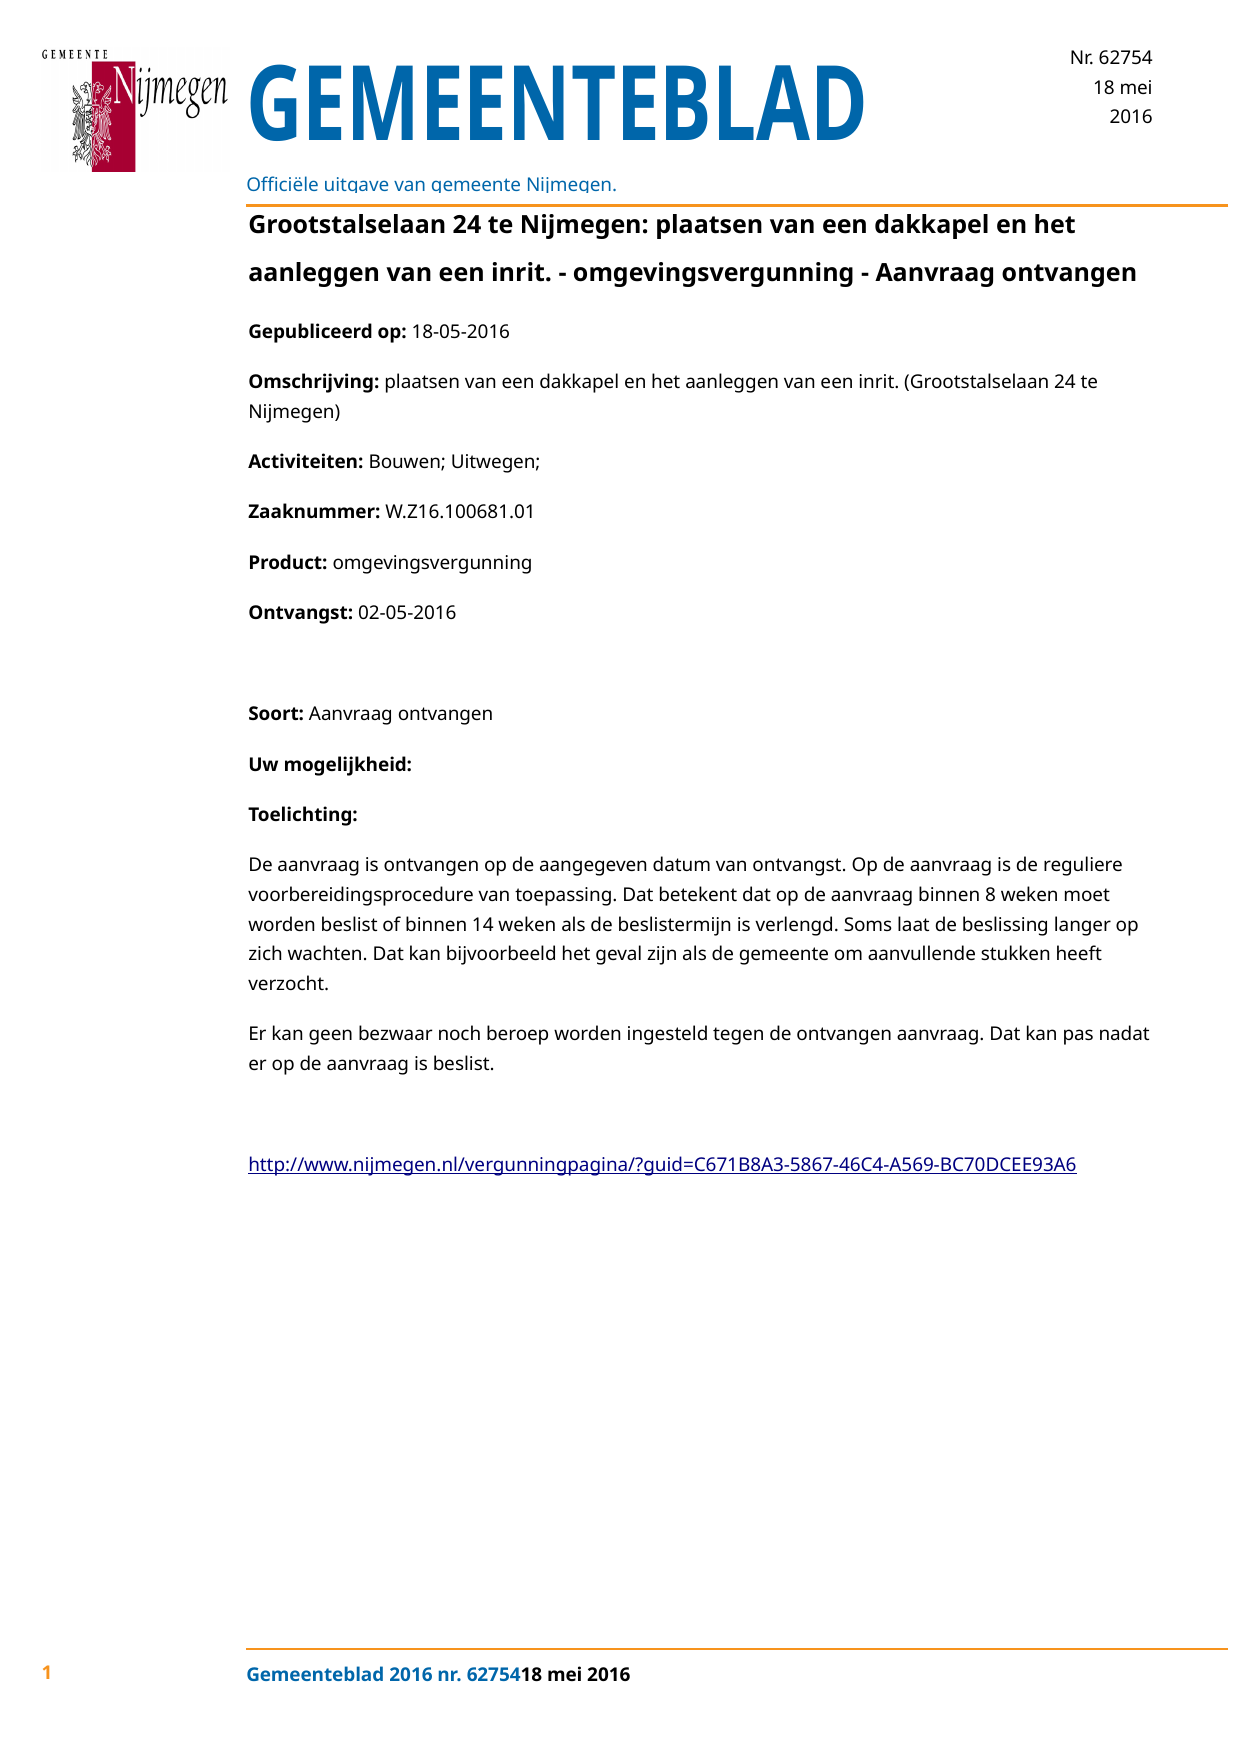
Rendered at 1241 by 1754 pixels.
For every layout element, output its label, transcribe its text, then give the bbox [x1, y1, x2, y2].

picture [41, 47, 231, 172]
text Activiteiten: Bouwen; Uitwegen; [248, 448, 1152, 474]
text Gepubliceerd op: 18-05-2016 [248, 318, 1152, 344]
text Omschrijving: plaatsen van een dakkapel en het aanleggen van een inrit. (Grootstalselaan 24 te Nijmegen) [248, 368, 1152, 424]
text http://www.nijmegen.nl/vergunningpagina/?guid=C671B8A3-5867-46C4-A569-BC70DCEE93A6 [248, 1151, 1152, 1177]
text Soort: Aanvraag ontvangen [248, 700, 1152, 726]
text Uw mogelijkheid: [248, 751, 1152, 777]
text Er kan geen bezwaar noch beroep worden ingesteld tegen de ontvangen aanvraag. Dat kan pas nadat er op de aanvraag is beslist. [248, 1020, 1152, 1076]
text De aanvraag is ontvangen op de aangegeven datum van ontvangst. Op de aanvraag is de reguliere voorbereidingsprocedure van toepassing. Dat betekent dat op de aanvraag binnen 8 weken moet worden beslist of binnen 14 weken als de beslistermijn is verlengd. Soms laat de beslissing langer op zich wachten. Dat kan bijvoorbeeld het geval zijn als de gemeente om aanvullende stukken heeft verzocht. [248, 852, 1152, 996]
text Zaaknummer: W.Z16.100681.01 [248, 499, 1152, 524]
text Product: omgevingsvergunning [248, 549, 1152, 575]
text Ontvangst: 02-05-2016 [248, 599, 1152, 625]
text Toelichting: [248, 801, 1152, 827]
text Grootstalselaan 24 te Nijmegen: plaatsen van een dakkapel en het aanleggen van een inrit. - omgevingsvergunning - Aanvraag ontvangen [248, 207, 1152, 288]
